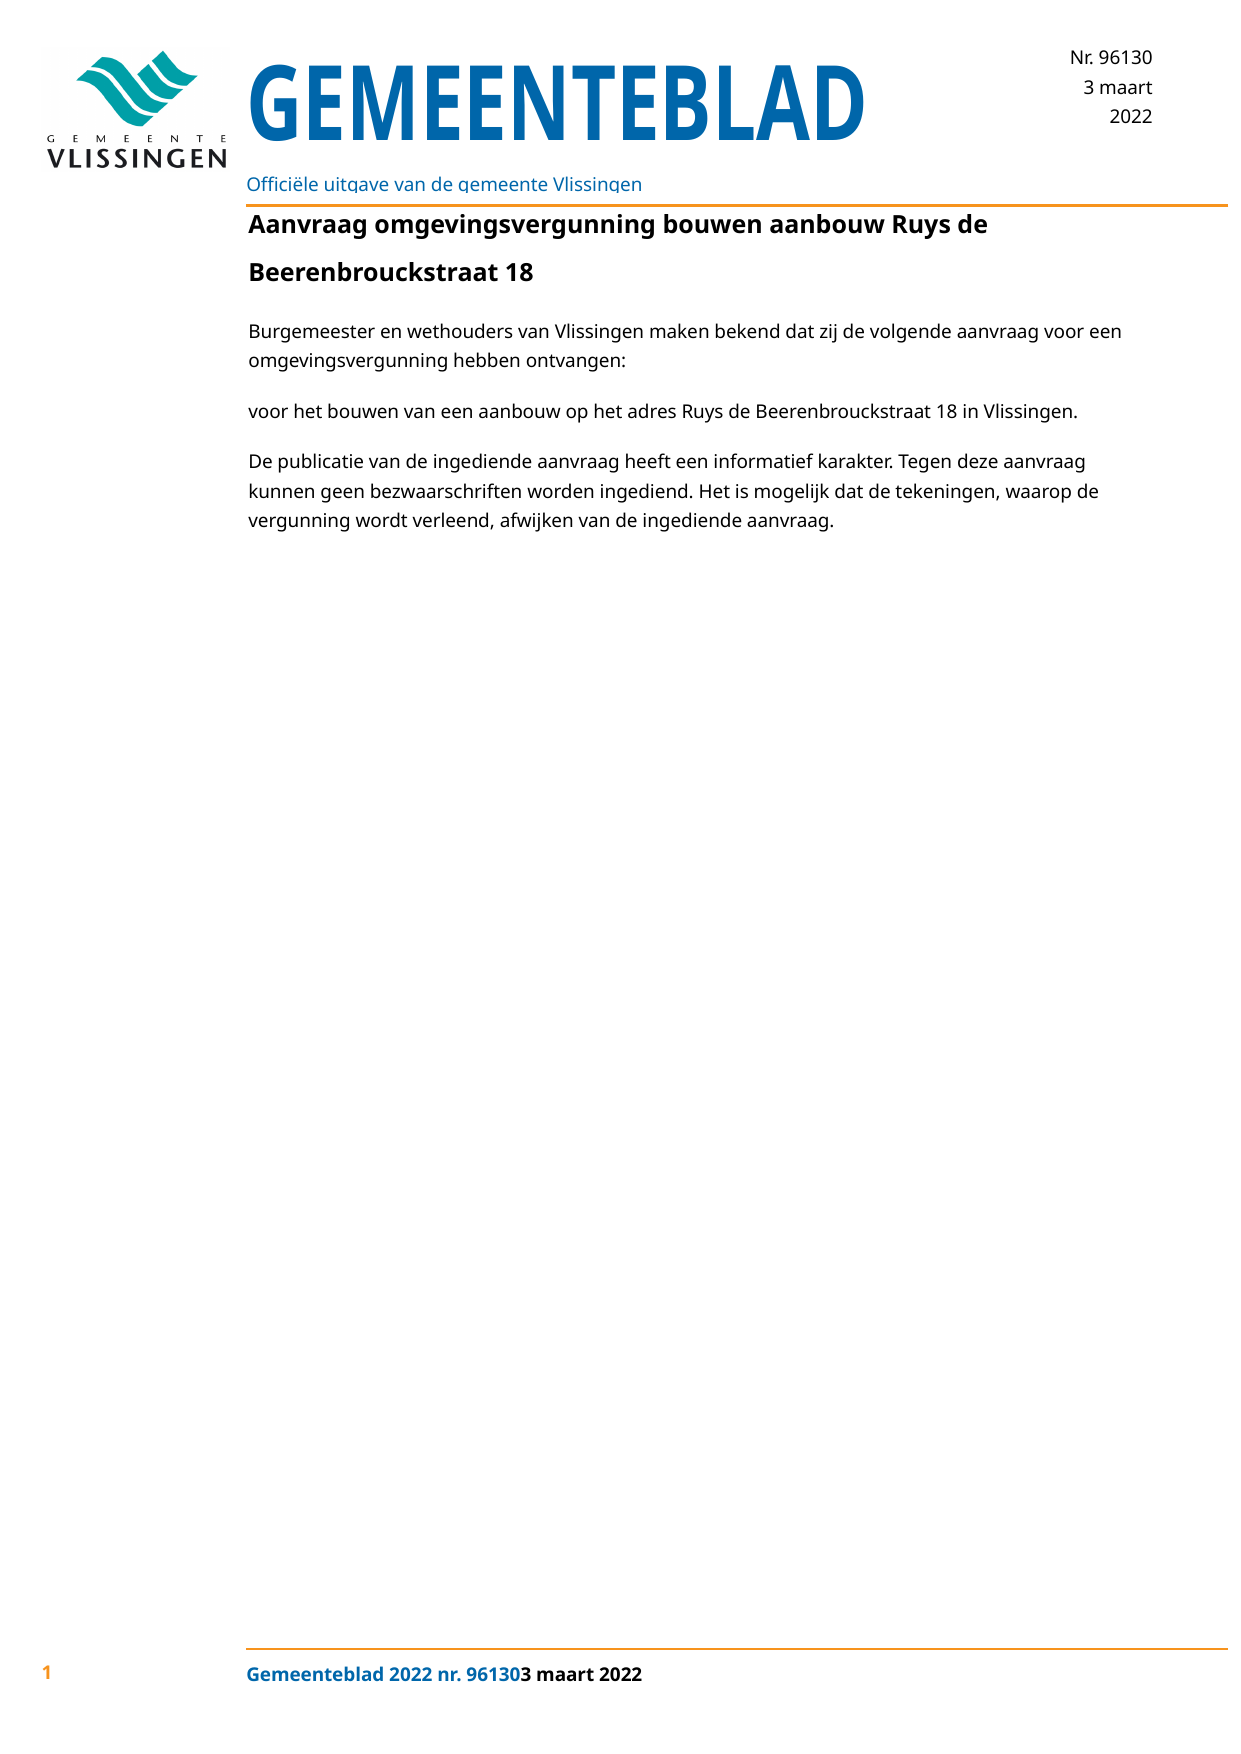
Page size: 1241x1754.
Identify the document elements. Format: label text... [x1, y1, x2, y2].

picture [41, 47, 231, 172]
text De publicatie van de ingediende aanvraag heeft een informatief karakter. Tegen deze aanvraag kunnen geen bezwaarschriften worden ingediend. Het is mogelijk dat de tekeningen, waarop de vergunning wordt verleend, afwijken van de ingediende aanvraag. [248, 448, 1152, 533]
text Aanvraag omgevingsvergunning bouwen aanbouw Ruys de Beerenbrouckstraat 18 [248, 207, 1152, 288]
text voor het bouwen van een aanbouw op het adres Ruys de Beerenbrouckstraat 18 in Vlissingen. [248, 398, 1152, 424]
text Burgemeester en wethouders van Vlissingen maken bekend dat zij de volgende aanvraag voor een omgevingsvergunning hebben ontvangen: [248, 318, 1152, 373]
